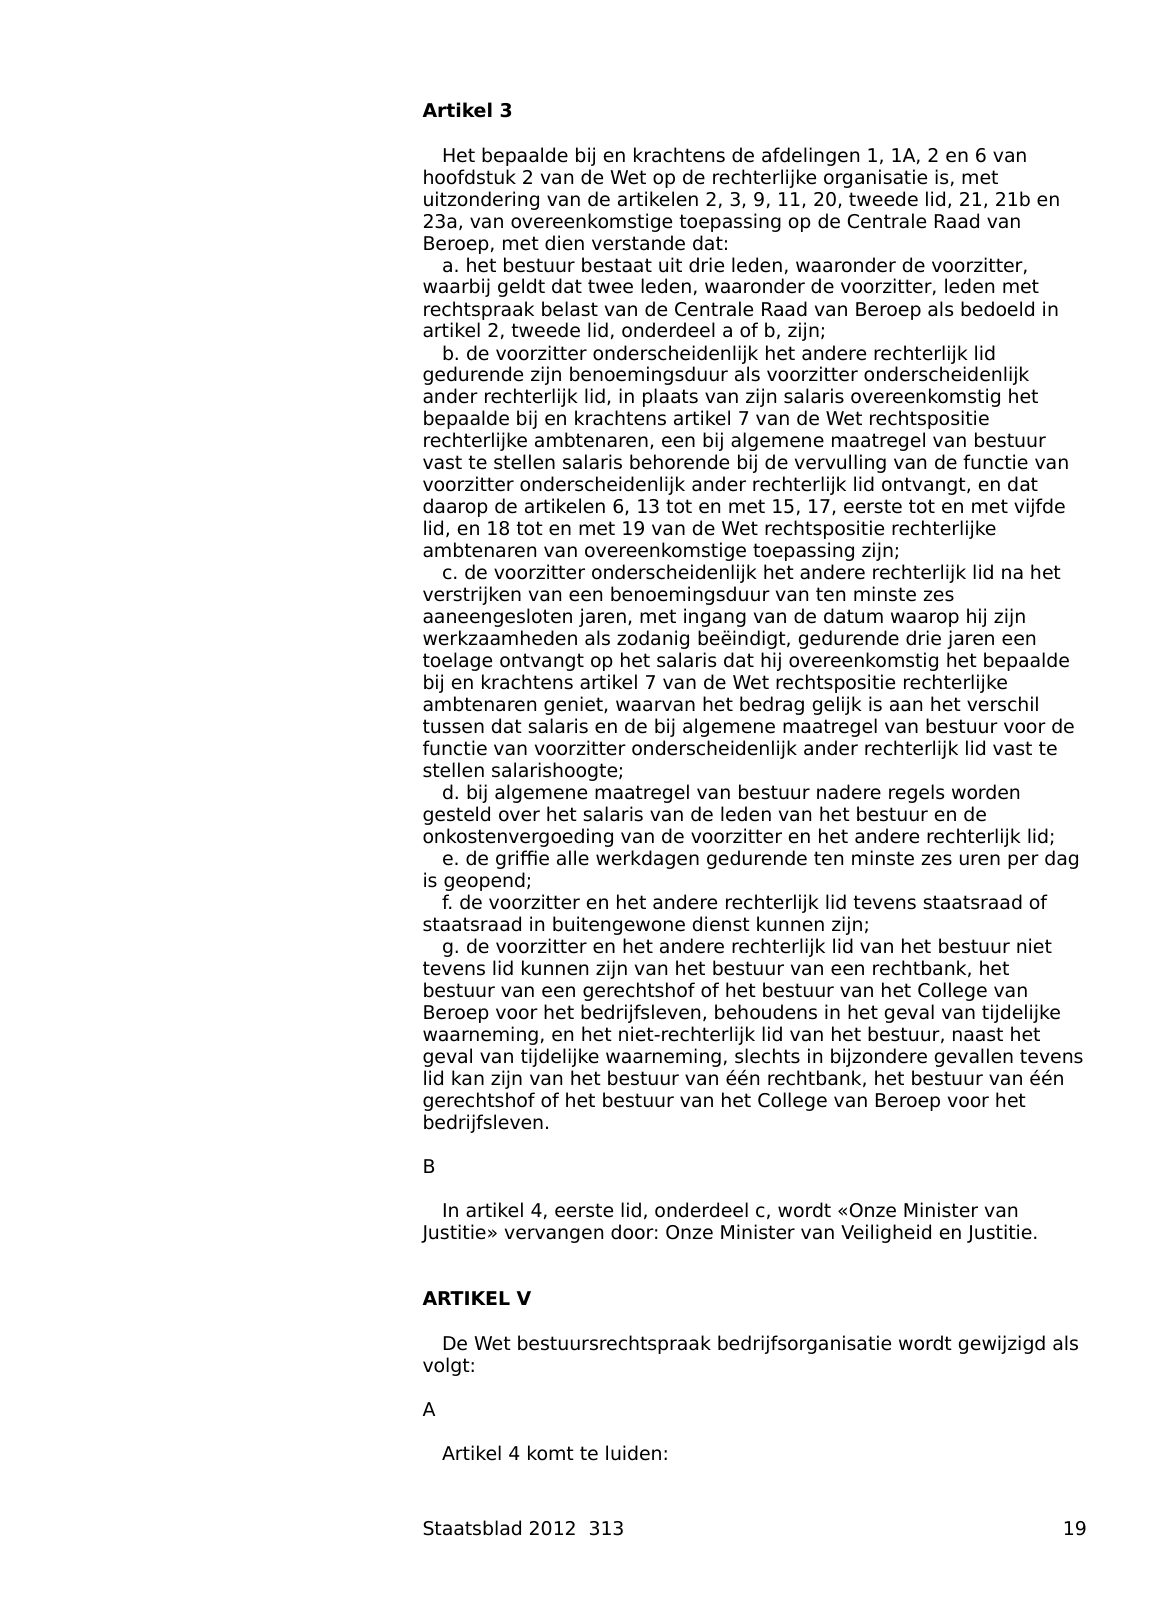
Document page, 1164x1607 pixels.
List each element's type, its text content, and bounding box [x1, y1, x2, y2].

text De Wet bestuursrechtspraak bedrijfsorganisatie wordt gewijzigd als volgt: [422, 1332, 1087, 1376]
subtitle ARTIKEL V [422, 1288, 1087, 1310]
text A [422, 1399, 1087, 1421]
text a. het bestuur bestaat uit drie leden, waaronder de voorzitter, waarbij geldt dat twee leden, waaronder de voorzitter, leden met rechtspraak belast van de Centrale Raad van Beroep als bedoeld in artikel 2, tweede lid, onderdeel a of b, zijn; [422, 254, 1087, 342]
text Artikel 4 komt te luiden: [422, 1443, 1087, 1465]
text f. de voorzitter en het andere rechterlijk lid tevens staatsraad of staatsraad in buitengewone dienst kunnen zijn; [422, 892, 1087, 936]
text B [422, 1156, 1087, 1178]
text d. bij algemene maatregel van bestuur nadere regels worden gesteld over het salaris van de leden van het bestuur en de onkostenvergoeding van de voorzitter en het andere rechterlijk lid; [422, 782, 1087, 848]
text In artikel 4, eerste lid, onderdeel c, wordt «Onze Minister van Justitie» vervangen door: Onze Minister van Veiligheid en Justitie. [422, 1200, 1087, 1244]
text c. de voorzitter onderscheidenlijk het andere rechterlijk lid na het verstrijken van een benoemingsduur van ten minste zes aaneengesloten jaren, met ingang van de datum waarop hij zijn werkzaamheden als zodanig beëindigt, gedurende drie jaren een toelage ontvangt op het salaris dat hij overeenkomstig het bepaalde bij en krachtens artikel 7 van de Wet rechtspositie rechterlijke ambtenaren geniet, waarvan het bedrag gelijk is aan het verschil tussen dat salaris en de bij algemene maatregel van bestuur voor de functie van voorzitter onderscheidenlijk ander rechterlijk lid vast te stellen salarishoogte; [422, 562, 1087, 782]
subtitle Artikel 3 [422, 100, 1087, 122]
text e. de griffie alle werkdagen gedurende ten minste zes uren per dag is geopend; [422, 848, 1087, 892]
text b. de voorzitter onderscheidenlijk het andere rechterlijk lid gedurende zijn benoemingsduur als voorzitter onderscheidenlijk ander rechterlijk lid, in plaats van zijn salaris overeenkomstig het bepaalde bij en krachtens artikel 7 van de Wet rechtspositie rechterlijke ambtenaren, een bij algemene maatregel van bestuur vast te stellen salaris behorende bij de vervulling van de functie van voorzitter onderscheidenlijk ander rechterlijk lid ontvangt, en dat daarop de artikelen 6, 13 tot en met 15, 17, eerste tot en met vijfde lid, en 18 tot en met 19 van de Wet rechtspositie rechterlijke ambtenaren van overeenkomstige toepassing zijn; [422, 342, 1087, 562]
text Het bepaalde bij en krachtens de afdelingen 1, 1A, 2 en 6 van hoofdstuk 2 van de Wet op de rechterlijke organisatie is, met uitzondering van de artikelen 2, 3, 9, 11, 20, tweede lid, 21, 21b en 23a, van overeenkomstige toepassing op de Centrale Raad van Beroep, met dien verstande dat: [422, 144, 1087, 254]
text g. de voorzitter en het andere rechterlijk lid van het bestuur niet tevens lid kunnen zijn van het bestuur van een rechtbank, het bestuur van een gerechtshof of het bestuur van het College van Beroep voor het bedrijfsleven, behoudens in het geval van tijdelijke waarneming, en het niet-rechterlijk lid van het bestuur, naast het geval van tijdelijke waarneming, slechts in bijzondere gevallen tevens lid kan zijn van het bestuur van één rechtbank, het bestuur van één gerechtshof of het bestuur van het College van Beroep voor het bedrijfsleven. [422, 936, 1087, 1134]
